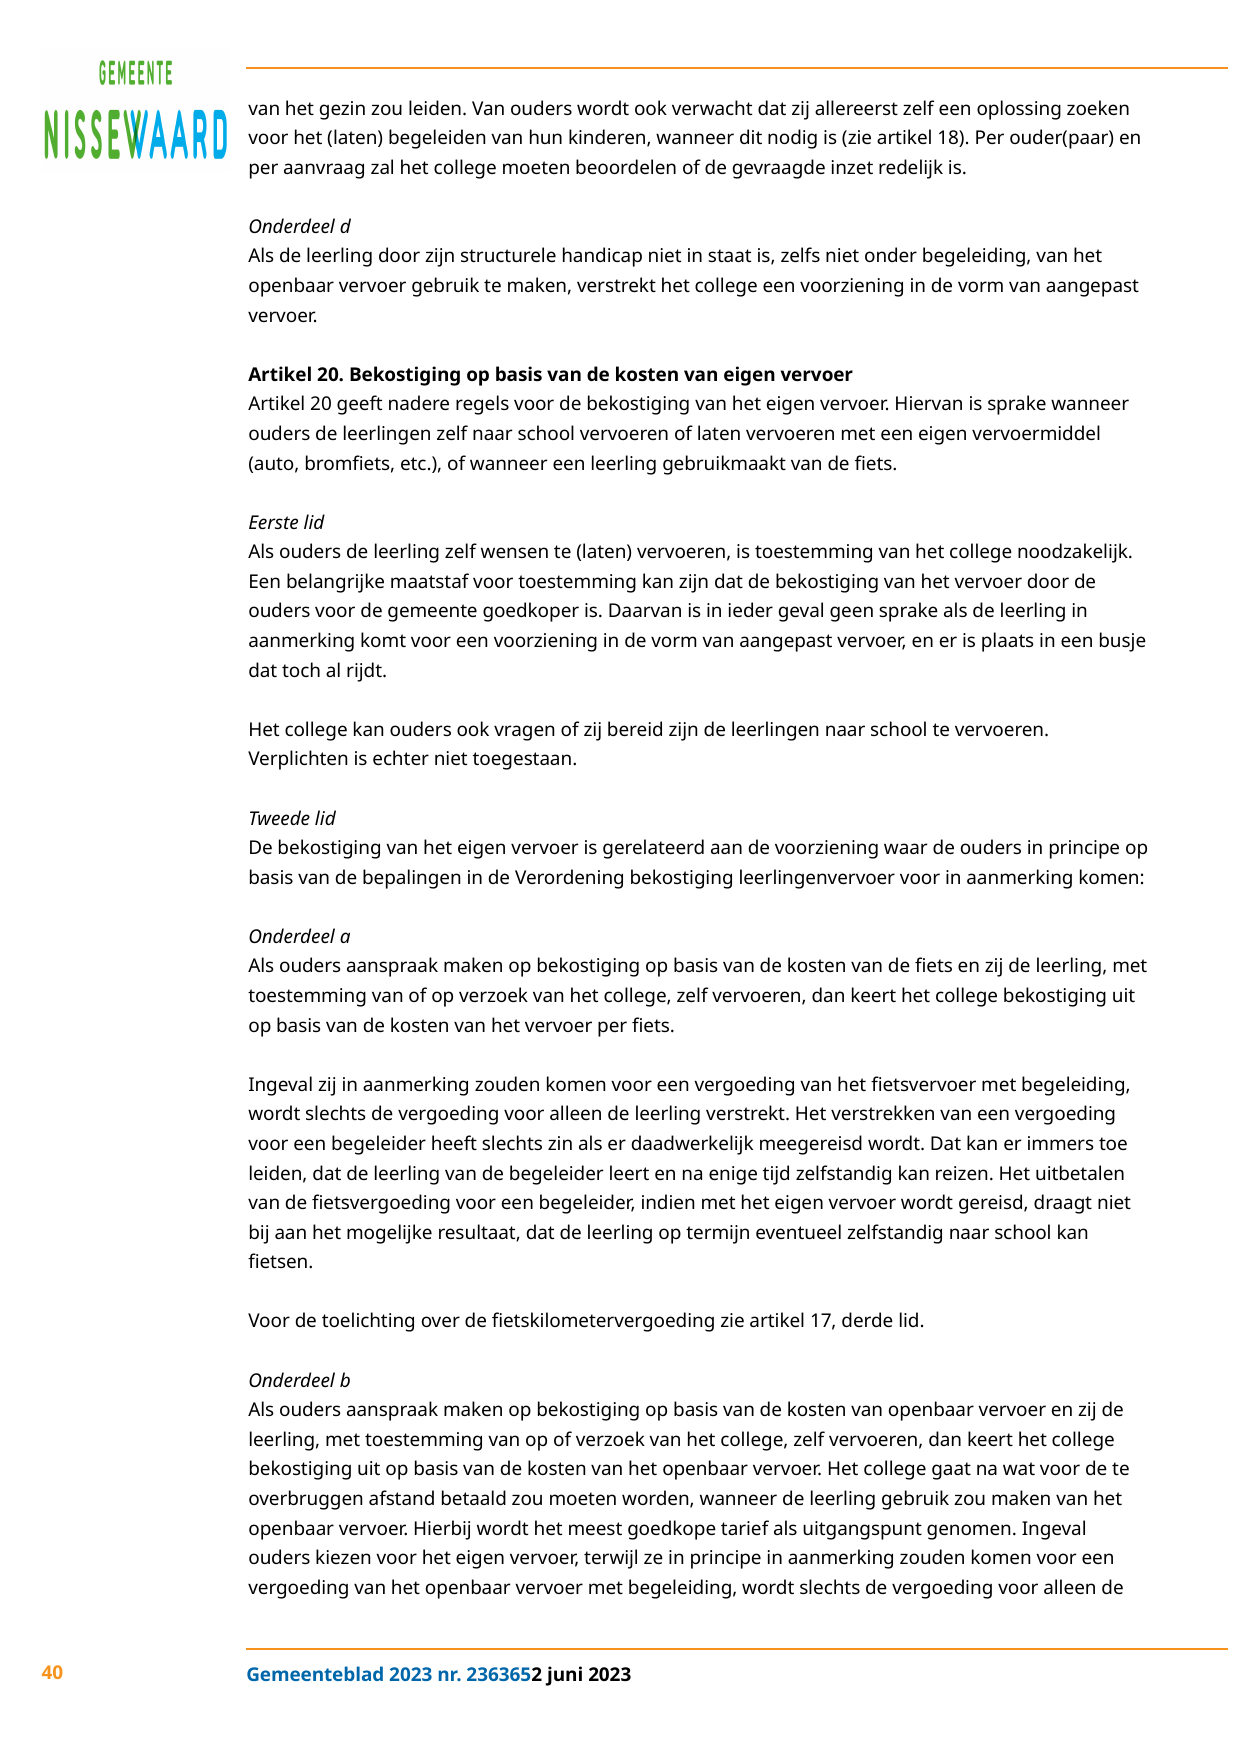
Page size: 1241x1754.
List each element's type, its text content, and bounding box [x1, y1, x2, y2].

text Onderdeel a [248, 923, 1152, 949]
text Artikel 20 geeft nadere regels voor de bekostiging van het eigen vervoer. Hiervan is sprake wanneer ouders de leerlingen zelf naar school vervoeren of laten vervoeren met een eigen vervoermiddel (auto, bromfiets, etc.), of wanneer een leerling gebruikmaakt van de fiets. [248, 391, 1152, 476]
text van het gezin zou leiden. Van ouders wordt ook verwacht dat zij allereerst zelf een oplossing zoeken voor het (laten) begeleiden van hun kinderen, wanneer dit nodig is (zie artikel 18). Per ouder(paar) en per aanvraag zal het college moeten beoordelen of de gevraagde inzet redelijk is. [248, 95, 1152, 180]
text Als ouders de leerling zelf wensen te (laten) vervoeren, is toestemming van het college noodzakelijk. Een belangrijke maatstaf voor toestemming kan zijn dat de bekostiging van het vervoer door de ouders voor de gemeente goedkoper is. Daarvan is in ieder geval geen sprake als de leerling in aanmerking komt voor een voorziening in de vorm van aangepast vervoer, en er is plaats in een busje dat toch al rijdt. [248, 538, 1152, 683]
picture [41, 47, 231, 172]
text Artikel 20. Bekostiging op basis van de kosten van eigen vervoer [248, 361, 1152, 387]
text Onderdeel d [248, 213, 1152, 239]
text Onderdeel b [248, 1367, 1152, 1393]
text Het college kan ouders ook vragen of zij bereid zijn de leerlingen naar school te vervoeren. Verplichten is echter niet toegestaan. [248, 716, 1152, 771]
text Ingeval zij in aanmerking zouden komen voor een vergoeding van het fietsvervoer met begeleiding, wordt slechts de vergoeding voor alleen de leerling verstrekt. Het verstrekken van een vergoeding voor een begeleider heeft slechts zin als er daadwerkelijk meegereisd wordt. Dat kan er immers toe leiden, dat de leerling van de begeleider leert en na enige tijd zelfstandig kan reizen. Het uitbetalen van de fietsvergoeding voor een begeleider, indien met het eigen vervoer wordt gereisd, draagt niet bij aan het mogelijke resultaat, dat de leerling op termijn eventueel zelfstandig naar school kan fietsen. [248, 1071, 1152, 1274]
text Als ouders aanspraak maken op bekostiging op basis van de kosten van de fiets en zij de leerling, met toestemming van of op verzoek van het college, zelf vervoeren, dan keert het college bekostiging uit op basis van de kosten van het vervoer per fiets. [248, 953, 1152, 1038]
text Als de leerling door zijn structurele handicap niet in staat is, zelfs niet onder begeleiding, van het openbaar vervoer gebruik te maken, verstrekt het college een voorziening in de vorm van aangepast vervoer. [248, 243, 1152, 328]
text Eerste lid [248, 509, 1152, 535]
text Tweede lid [248, 805, 1152, 831]
text Als ouders aanspraak maken op bekostiging op basis van de kosten van openbaar vervoer en zij de leerling, met toestemming van op of verzoek van het college, zelf vervoeren, dan keert het college bekostiging uit op basis van de kosten van het openbaar vervoer. Het college gaat na wat voor de te overbruggen afstand betaald zou moeten worden, wanneer de leerling gebruik zou maken van het openbaar vervoer. Hierbij wordt het meest goedkope tarief als uitgangspunt genomen. Ingeval ouders kiezen voor het eigen vervoer, terwijl ze in principe in aanmerking zouden komen voor een vergoeding van het openbaar vervoer met begeleiding, wordt slechts de vergoeding voor alleen de [248, 1396, 1152, 1600]
text Voor de toelichting over de fietskilometervergoeding zie artikel 17, derde lid. [248, 1308, 1152, 1333]
text De bekostiging van het eigen vervoer is gerelateerd aan de voorziening waar de ouders in principe op basis van de bepalingen in de Verordening bekostiging leerlingenvervoer voor in aanmerking komen: [248, 834, 1152, 890]
